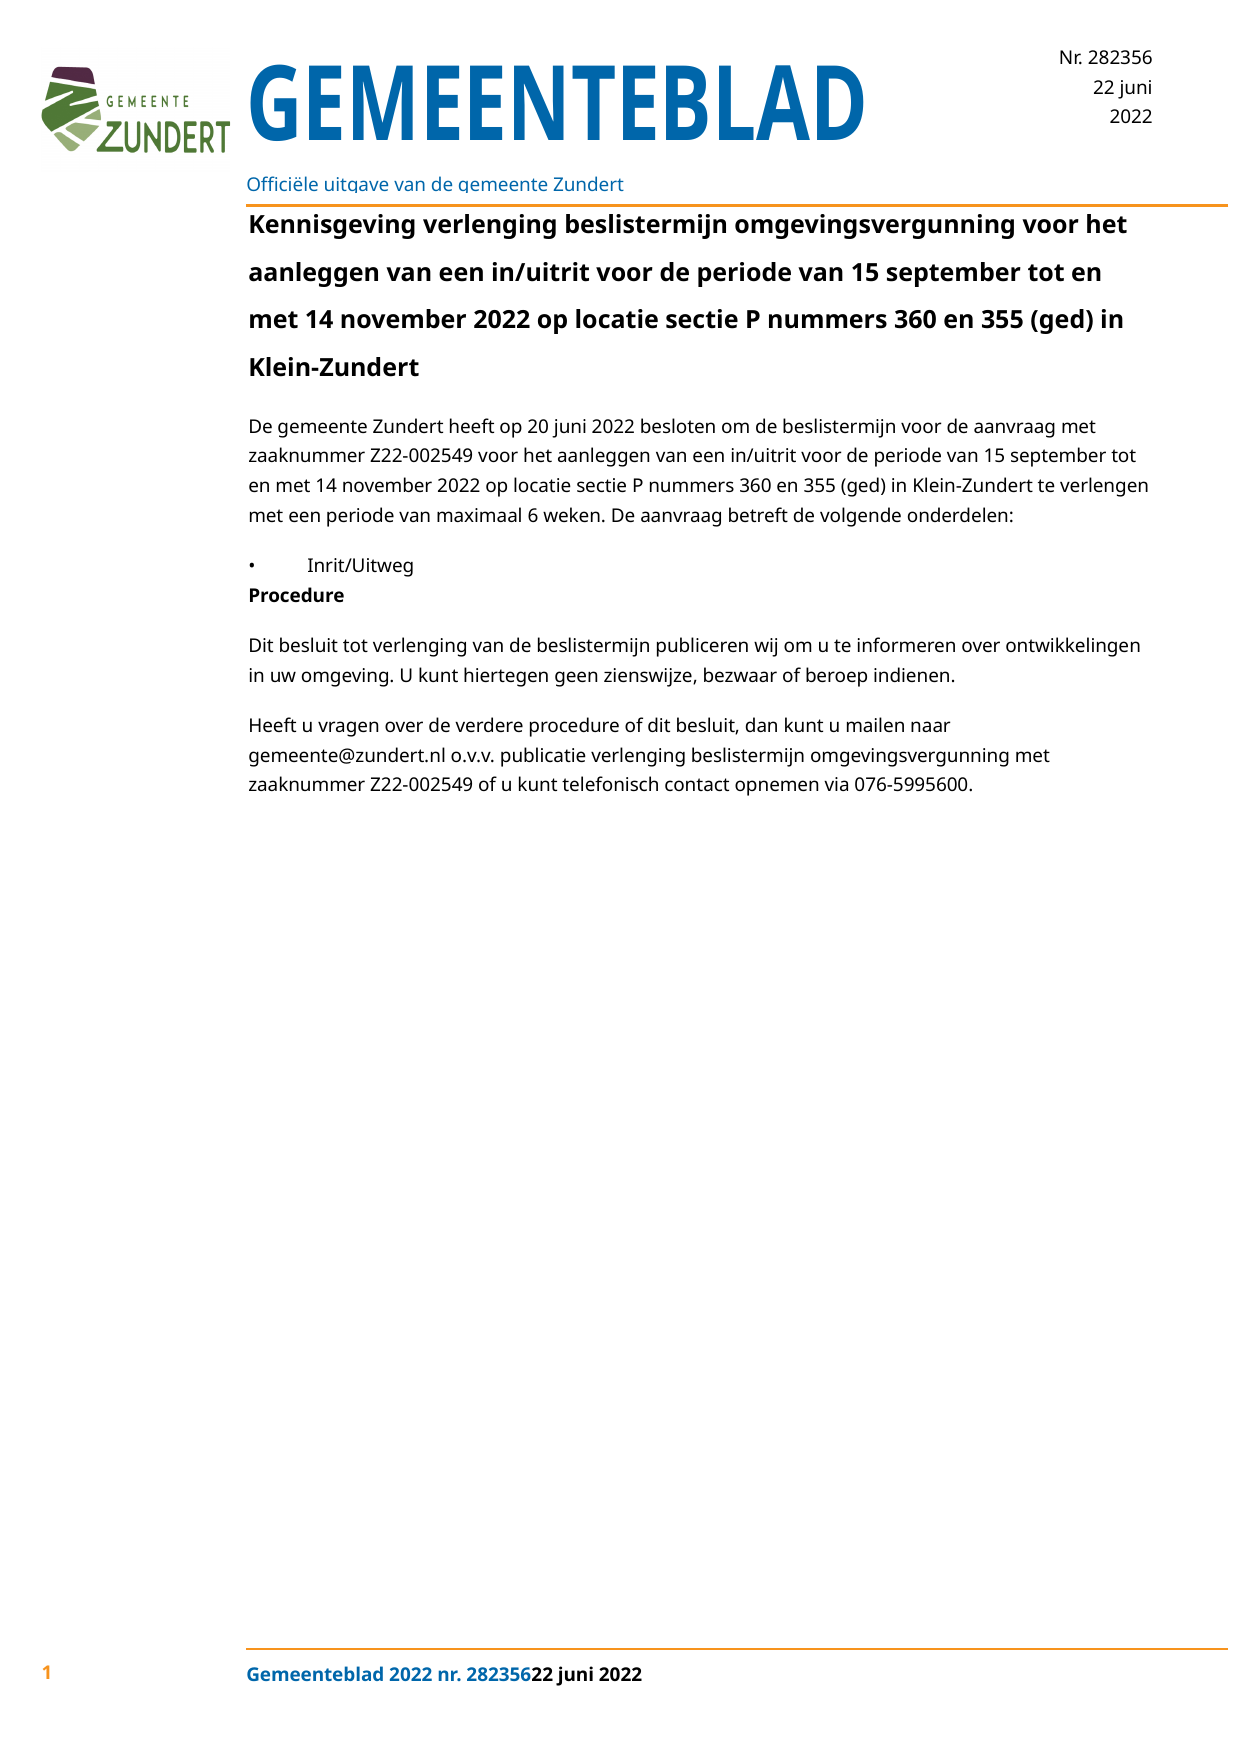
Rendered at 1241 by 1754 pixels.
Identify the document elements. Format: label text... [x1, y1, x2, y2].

picture [41, 47, 231, 172]
text Procedure [248, 582, 1152, 608]
text Heeft u vragen over de verdere procedure of dit besluit, dan kunt u mailen naar gemeente@zundert.nl o.v.v. publicatie verlenging beslistermijn omgevingsvergunning met zaaknummer Z22-002549 of u kunt telefonisch contact opnemen via 076-5995600. [248, 712, 1152, 797]
list Inrit/Uitweg [248, 552, 1152, 578]
text De gemeente Zundert heeft op 20 juni 2022 besloten om de beslistermijn voor de aanvraag met zaaknummer Z22-002549 voor het aanleggen van een in/uitrit voor de periode van 15 september tot en met 14 november 2022 op locatie sectie P nummers 360 en 355 (ged) in Klein-Zundert te verlengen met een periode van maximaal 6 weken. De aanvraag betreft de volgende onderdelen: [248, 413, 1152, 528]
text Dit besluit tot verlenging van de beslistermijn publiceren wij om u te informeren over ontwikkelingen in uw omgeving. U kunt hiertegen geen zienswijze, bezwaar of beroep indienen. [248, 632, 1152, 688]
text Kennisgeving verlenging beslistermijn omgevingsvergunning voor het aanleggen van een in/uitrit voor de periode van 15 september tot en met 14 november 2022 op locatie sectie P nummers 360 en 355 (ged) in Klein-Zundert [248, 207, 1152, 384]
